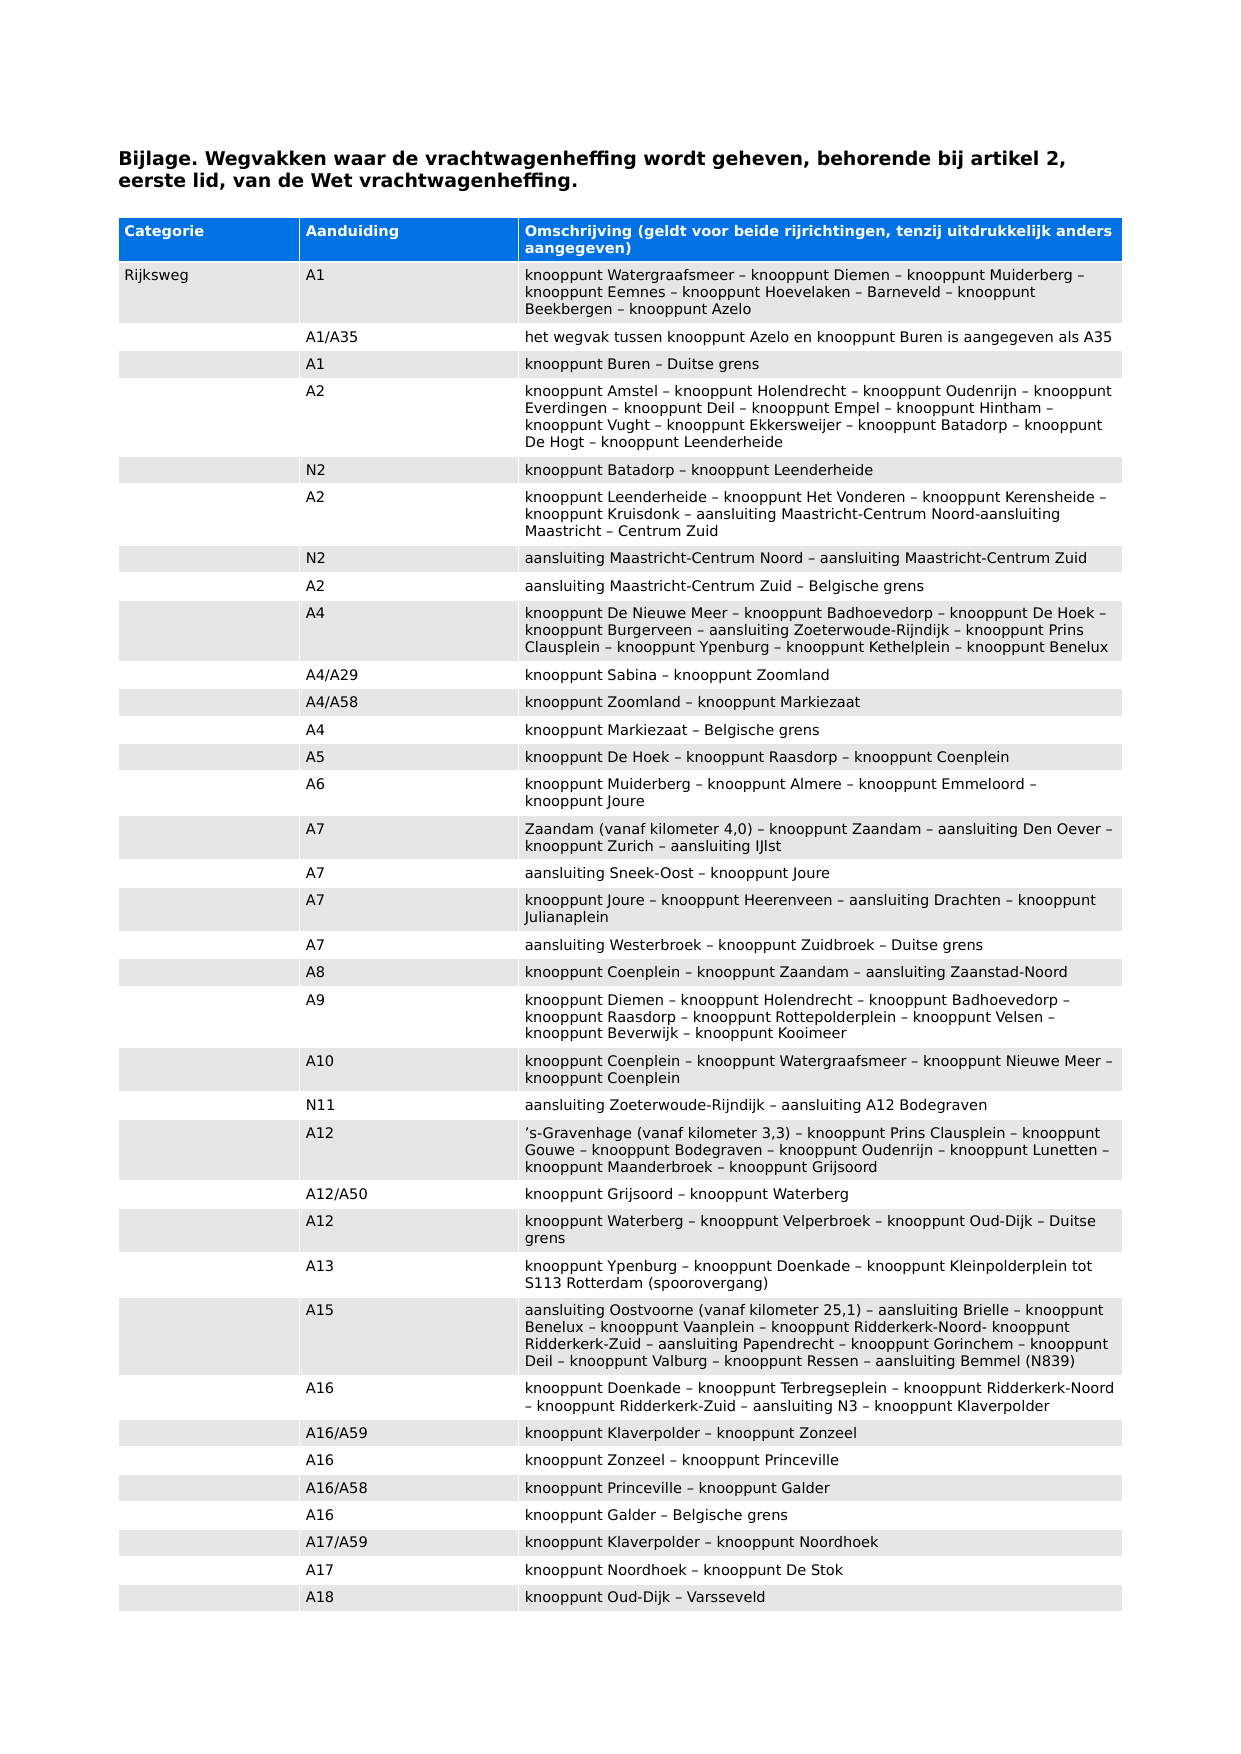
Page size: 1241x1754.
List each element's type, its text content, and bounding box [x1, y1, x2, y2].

table_cell [119, 351, 299, 378]
table_cell A1/A35 [300, 324, 518, 350]
table_cell A2 [300, 484, 518, 545]
table_cell knooppunt Sabina – knooppunt Zoomland [519, 662, 1122, 688]
table_cell [119, 1585, 299, 1611]
table_cell [119, 1502, 299, 1529]
table_cell knooppunt Leenderheide – knooppunt Het Vonderen – knooppunt Kerensheide – knooppunt Kruisdonk – aansluiting Maastricht-Centrum Noord-aansluiting Maastricht – Centrum Zuid [519, 484, 1122, 545]
table_cell Zaandam (vanaf kilometer 4,0) – knooppunt Zaandam – aansluiting Den Oever – knooppunt Zurich – aansluiting IJlst [519, 816, 1122, 859]
table_cell [119, 744, 299, 770]
table_cell knooppunt De Hoek – knooppunt Raasdorp – knooppunt Coenplein [519, 744, 1122, 770]
table_cell knooppunt Diemen – knooppunt Holendrecht – knooppunt Badhoevedorp – knooppunt Raasdorp – knooppunt Rottepolderplein – knooppunt Velsen – knooppunt Beverwijk – knooppunt Kooimeer [519, 987, 1122, 1047]
table_cell A5 [300, 744, 518, 770]
table_cell A17 [300, 1557, 518, 1583]
table_cell A7 [300, 888, 518, 931]
table_cell A8 [300, 959, 518, 986]
table_cell knooppunt Doenkade – knooppunt Terbregseplein – knooppunt Ridderkerk-Noord – knooppunt Ridderkerk-Zuid – aansluiting N3 – knooppunt Klaverpolder [519, 1376, 1122, 1419]
table_cell A16 [300, 1448, 518, 1474]
table_cell A16/A58 [300, 1475, 518, 1501]
table_cell A7 [300, 860, 518, 887]
table_cell A7 [300, 932, 518, 958]
table_cell A2 [300, 573, 518, 599]
table_cell knooppunt De Nieuwe Meer – knooppunt Badhoevedorp – knooppunt De Hoek – knooppunt Burgerveen – aansluiting Zoeterwoude-Rijndijk – knooppunt Prins Clausplein – knooppunt Ypenburg – knooppunt Kethelplein – knooppunt Benelux [519, 601, 1122, 661]
table_cell knooppunt Zoomland – knooppunt Markiezaat [519, 689, 1122, 716]
table_cell [119, 959, 299, 986]
table_cell A13 [300, 1253, 518, 1296]
table_cell A18 [300, 1585, 518, 1611]
table_cell A15 [300, 1298, 518, 1375]
table_cell [119, 860, 299, 887]
table_cell [119, 1376, 299, 1419]
table_cell knooppunt Coenplein – knooppunt Zaandam – aansluiting Zaanstad-Noord [519, 959, 1122, 986]
table_cell [119, 573, 299, 599]
table_cell [119, 1448, 299, 1474]
table_cell knooppunt Zonzeel – knooppunt Princeville [519, 1448, 1122, 1474]
table_cell aansluiting Oostvoorne (vanaf kilometer 25,1) – aansluiting Brielle – knooppunt Benelux – knooppunt Vaanplein – knooppunt Ridderkerk-Noord- knooppunt Ridderkerk-Zuid – aansluiting Papendrecht – knooppunt Gorinchem – knooppunt Deil – knooppunt Valburg – knooppunt Ressen – aansluiting Bemmel (N839) [519, 1298, 1122, 1375]
table_cell A16 [300, 1502, 518, 1529]
table_cell [119, 932, 299, 958]
table_cell ’s-Gravenhage (vanaf kilometer 3,3) – knooppunt Prins Clausplein – knooppunt Gouwe – knooppunt Bodegraven – knooppunt Oudenrijn – knooppunt Lunetten – knooppunt Maanderbroek – knooppunt Grijsoord [519, 1120, 1122, 1180]
table_cell knooppunt Princeville – knooppunt Galder [519, 1475, 1122, 1501]
table_cell A12 [300, 1120, 518, 1180]
table_cell [119, 717, 299, 743]
table_cell [119, 1253, 299, 1296]
table_cell aansluiting Sneek-Oost – knooppunt Joure [519, 860, 1122, 887]
table_cell [119, 1093, 299, 1119]
table_cell [119, 1181, 299, 1208]
table_cell knooppunt Joure – knooppunt Heerenveen – aansluiting Drachten – knooppunt Julianaplein [519, 888, 1122, 931]
table_cell knooppunt Noordhoek – knooppunt De Stok [519, 1557, 1122, 1583]
table_cell A9 [300, 987, 518, 1047]
table_cell aansluiting Westerbroek – knooppunt Zuidbroek – Duitse grens [519, 932, 1122, 958]
table_cell [119, 379, 299, 456]
table_cell A1 [300, 263, 518, 323]
table_cell A4 [300, 601, 518, 661]
table_header Aanduiding [300, 218, 518, 261]
table_cell [119, 1209, 299, 1252]
table_cell N11 [300, 1093, 518, 1119]
table_cell N2 [300, 457, 518, 483]
table_cell knooppunt Coenplein – knooppunt Watergraafsmeer – knooppunt Nieuwe Meer – knooppunt Coenplein [519, 1048, 1122, 1091]
table_cell aansluiting Zoeterwoude-Rijndijk – aansluiting A12 Bodegraven [519, 1093, 1122, 1119]
table_cell [119, 1557, 299, 1583]
table_cell [119, 1420, 299, 1446]
table_cell knooppunt Markiezaat – Belgische grens [519, 717, 1122, 743]
table_cell knooppunt Ypenburg – knooppunt Doenkade – knooppunt Kleinpolderplein tot S113 Rotterdam (spoorovergang) [519, 1253, 1122, 1296]
table_cell knooppunt Amstel – knooppunt Holendrecht – knooppunt Oudenrijn – knooppunt Everdingen – knooppunt Deil – knooppunt Empel – knooppunt Hintham – knooppunt Vught – knooppunt Ekkersweijer – knooppunt Batadorp – knooppunt De Hogt – knooppunt Leenderheide [519, 379, 1122, 456]
table_cell A2 [300, 379, 518, 456]
table_cell het wegvak tussen knooppunt Azelo en knooppunt Buren is aangegeven als A35 [519, 324, 1122, 350]
table_cell [119, 1048, 299, 1091]
table_cell [119, 484, 299, 545]
table_cell knooppunt Muiderberg – knooppunt Almere – knooppunt Emmeloord – knooppunt Joure [519, 771, 1122, 815]
table_cell [119, 662, 299, 688]
table_cell [119, 324, 299, 350]
table_cell [119, 771, 299, 815]
table_cell A12/A50 [300, 1181, 518, 1208]
table_cell knooppunt Batadorp – knooppunt Leenderheide [519, 457, 1122, 483]
table_cell [119, 888, 299, 931]
table_cell knooppunt Galder – Belgische grens [519, 1502, 1122, 1529]
table_cell aansluiting Maastricht-Centrum Noord – aansluiting Maastricht-Centrum Zuid [519, 546, 1122, 572]
table_cell [119, 987, 299, 1047]
table_cell A16 [300, 1376, 518, 1419]
table_cell [119, 601, 299, 661]
table_cell knooppunt Waterberg – knooppunt Velperbroek – knooppunt Oud-Dijk – Duitse grens [519, 1209, 1122, 1252]
table_cell A17/A59 [300, 1530, 518, 1556]
table_cell knooppunt Klaverpolder – knooppunt Noordhoek [519, 1530, 1122, 1556]
table_cell knooppunt Buren – Duitse grens [519, 351, 1122, 378]
subtitle Bijlage. Wegvakken waar de vrachtwagenheffing wordt geheven, behorende bij artikel 2, eerste lid, van de Wet vrachtwagenheffing. [118, 148, 1122, 192]
table_cell [119, 546, 299, 572]
table_cell [119, 816, 299, 859]
table_cell knooppunt Oud-Dijk – Varsseveld [519, 1585, 1122, 1611]
table_cell A10 [300, 1048, 518, 1091]
table_cell A4 [300, 717, 518, 743]
table_cell knooppunt Klaverpolder – knooppunt Zonzeel [519, 1420, 1122, 1446]
table_cell knooppunt Grijsoord – knooppunt Waterberg [519, 1181, 1122, 1208]
table_cell [119, 1120, 299, 1180]
table_cell N2 [300, 546, 518, 572]
table_cell A7 [300, 816, 518, 859]
table_cell [119, 457, 299, 483]
table_header Omschrijving (geldt voor beide rijrichtingen, tenzij uitdrukkelijk anders aangegeven) [519, 218, 1122, 261]
table_cell aansluiting Maastricht-Centrum Zuid – Belgische grens [519, 573, 1122, 599]
table_cell knooppunt Watergraafsmeer – knooppunt Diemen – knooppunt Muiderberg – knooppunt Eemnes – knooppunt Hoevelaken – Barneveld – knooppunt Beekbergen – knooppunt Azelo [519, 263, 1122, 323]
table_cell [119, 1530, 299, 1556]
table_cell [119, 1475, 299, 1501]
table_cell Rijksweg [119, 263, 299, 323]
table_cell [119, 1298, 299, 1375]
table_cell [119, 689, 299, 716]
table_cell A16/A59 [300, 1420, 518, 1446]
table_cell A4/A29 [300, 662, 518, 688]
table_header Categorie [119, 218, 299, 261]
table_cell A12 [300, 1209, 518, 1252]
table_cell A4/A58 [300, 689, 518, 716]
table_cell A6 [300, 771, 518, 815]
table_cell A1 [300, 351, 518, 378]
